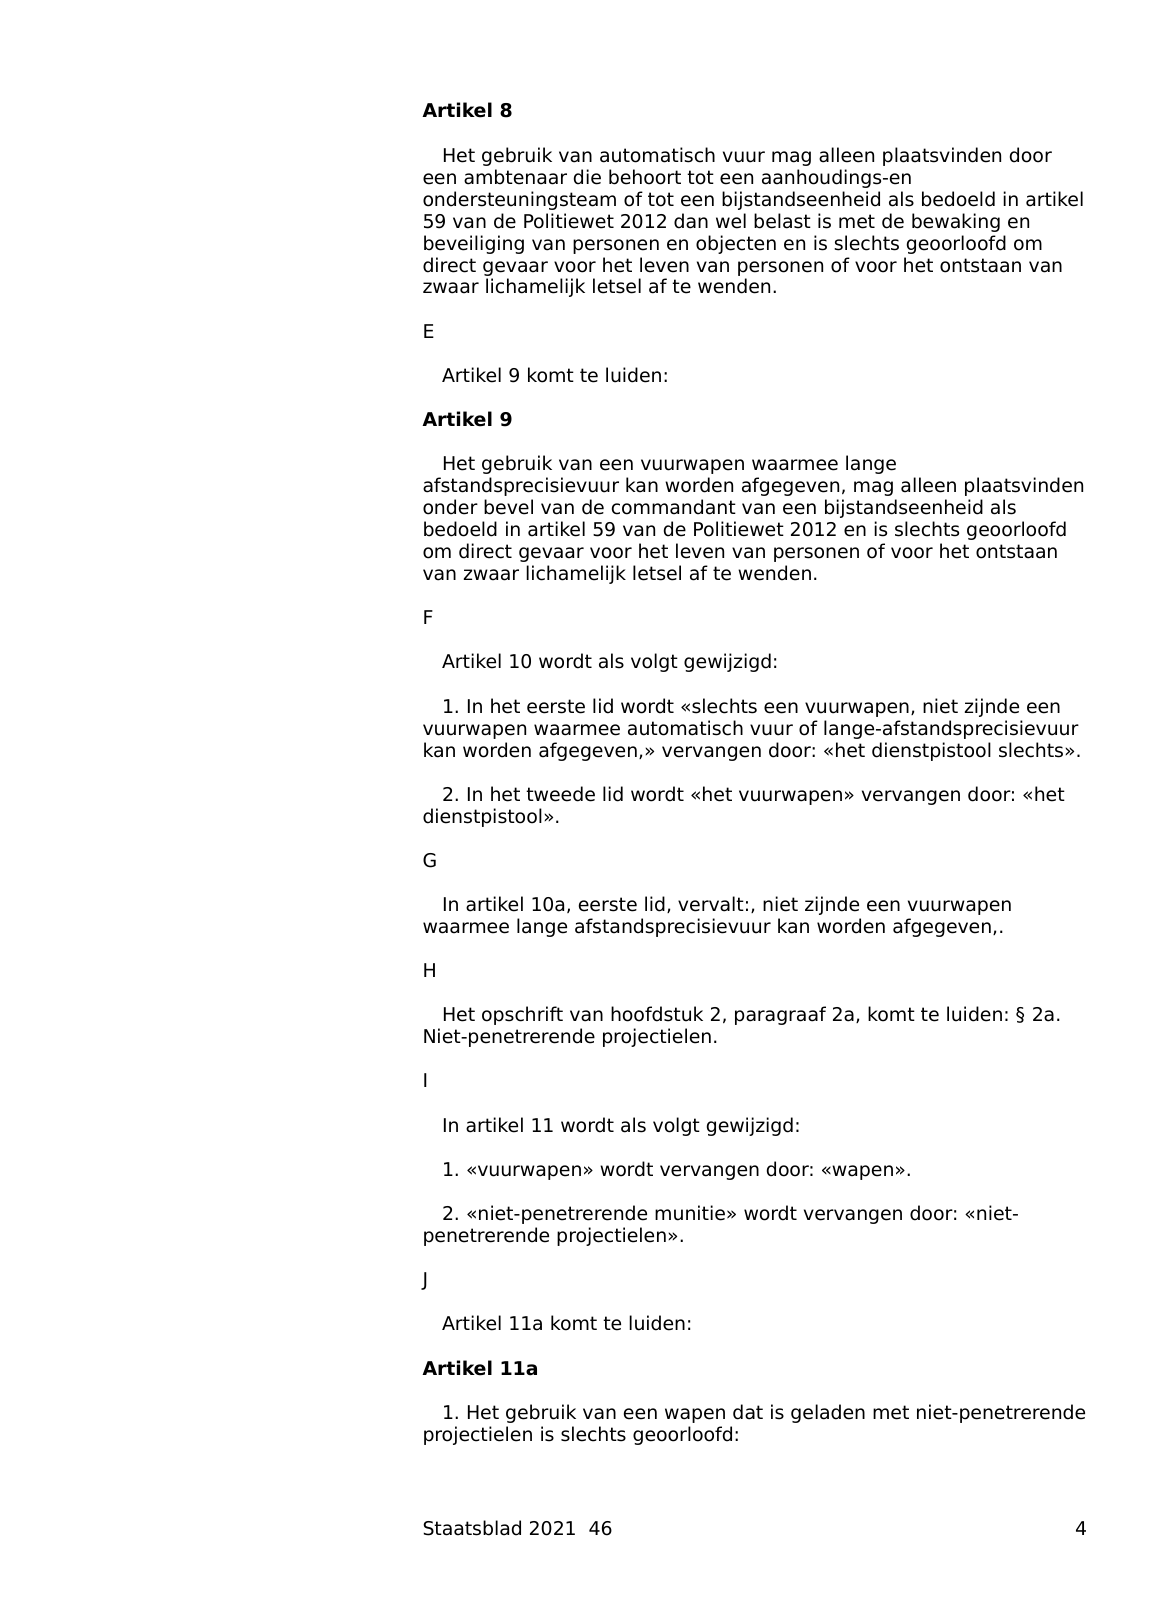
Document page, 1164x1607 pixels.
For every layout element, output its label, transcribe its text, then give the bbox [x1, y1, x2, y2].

text F [422, 607, 1087, 629]
text Artikel 9 komt te luiden: [422, 365, 1087, 387]
text 1. «vuurwapen» wordt vervangen door: «wapen». [422, 1159, 1087, 1181]
subtitle Artikel 8 [422, 100, 1087, 122]
subtitle Artikel 9 [422, 409, 1087, 431]
text Het gebruik van een vuurwapen waarmee lange afstandsprecisievuur kan worden afgegeven, mag alleen plaatsvinden onder bevel van de commandant van een bijstandseenheid als bedoeld in artikel 59 van de Politiewet 2012 en is slechts geoorloofd om direct gevaar voor het leven van personen of voor het ontstaan van zwaar lichamelijk letsel af te wenden. [422, 453, 1087, 585]
text In artikel 10a, eerste lid, vervalt:, niet zijnde een vuurwapen waarmee lange afstandsprecisievuur kan worden afgegeven,. [422, 894, 1087, 938]
text 1. In het eerste lid wordt «slechts een vuurwapen, niet zijnde een vuurwapen waarmee automatisch vuur of lange-afstandsprecisievuur kan worden afgegeven,» vervangen door: «het dienstpistool slechts». [422, 696, 1087, 761]
text 2. In het tweede lid wordt «het vuurwapen» vervangen door: «het dienstpistool». [422, 784, 1087, 828]
text G [422, 850, 1087, 872]
text 2. «niet-penetrerende munitie» wordt vervangen door: «niet-penetrerende projectielen». [422, 1203, 1087, 1247]
text Het gebruik van automatisch vuur mag alleen plaatsvinden door een ambtenaar die behoort tot een aanhoudings-en ondersteuningsteam of tot een bijstandseenheid als bedoeld in artikel 59 van de Politiewet 2012 dan wel belast is met de bewaking en beveiliging van personen en objecten en is slechts geoorloofd om direct gevaar voor het leven van personen of voor het ontstaan van zwaar lichamelijk letsel af te wenden. [422, 144, 1087, 298]
text In artikel 11 wordt als volgt gewijzigd: [422, 1114, 1087, 1137]
text H [422, 960, 1087, 982]
text Artikel 10 wordt als volgt gewijzigd: [422, 651, 1087, 673]
text E [422, 321, 1087, 343]
text Artikel 11a komt te luiden: [422, 1313, 1087, 1335]
subtitle Artikel 11a [422, 1357, 1087, 1379]
text J [422, 1269, 1087, 1291]
text I [422, 1070, 1087, 1092]
text 1. Het gebruik van een wapen dat is geladen met niet-penetrerende projectielen is slechts geoorloofd: [422, 1402, 1087, 1446]
text Het opschrift van hoofdstuk 2, paragraaf 2a, komt te luiden: § 2a. Niet-penetrerende projectielen. [422, 1004, 1087, 1048]
